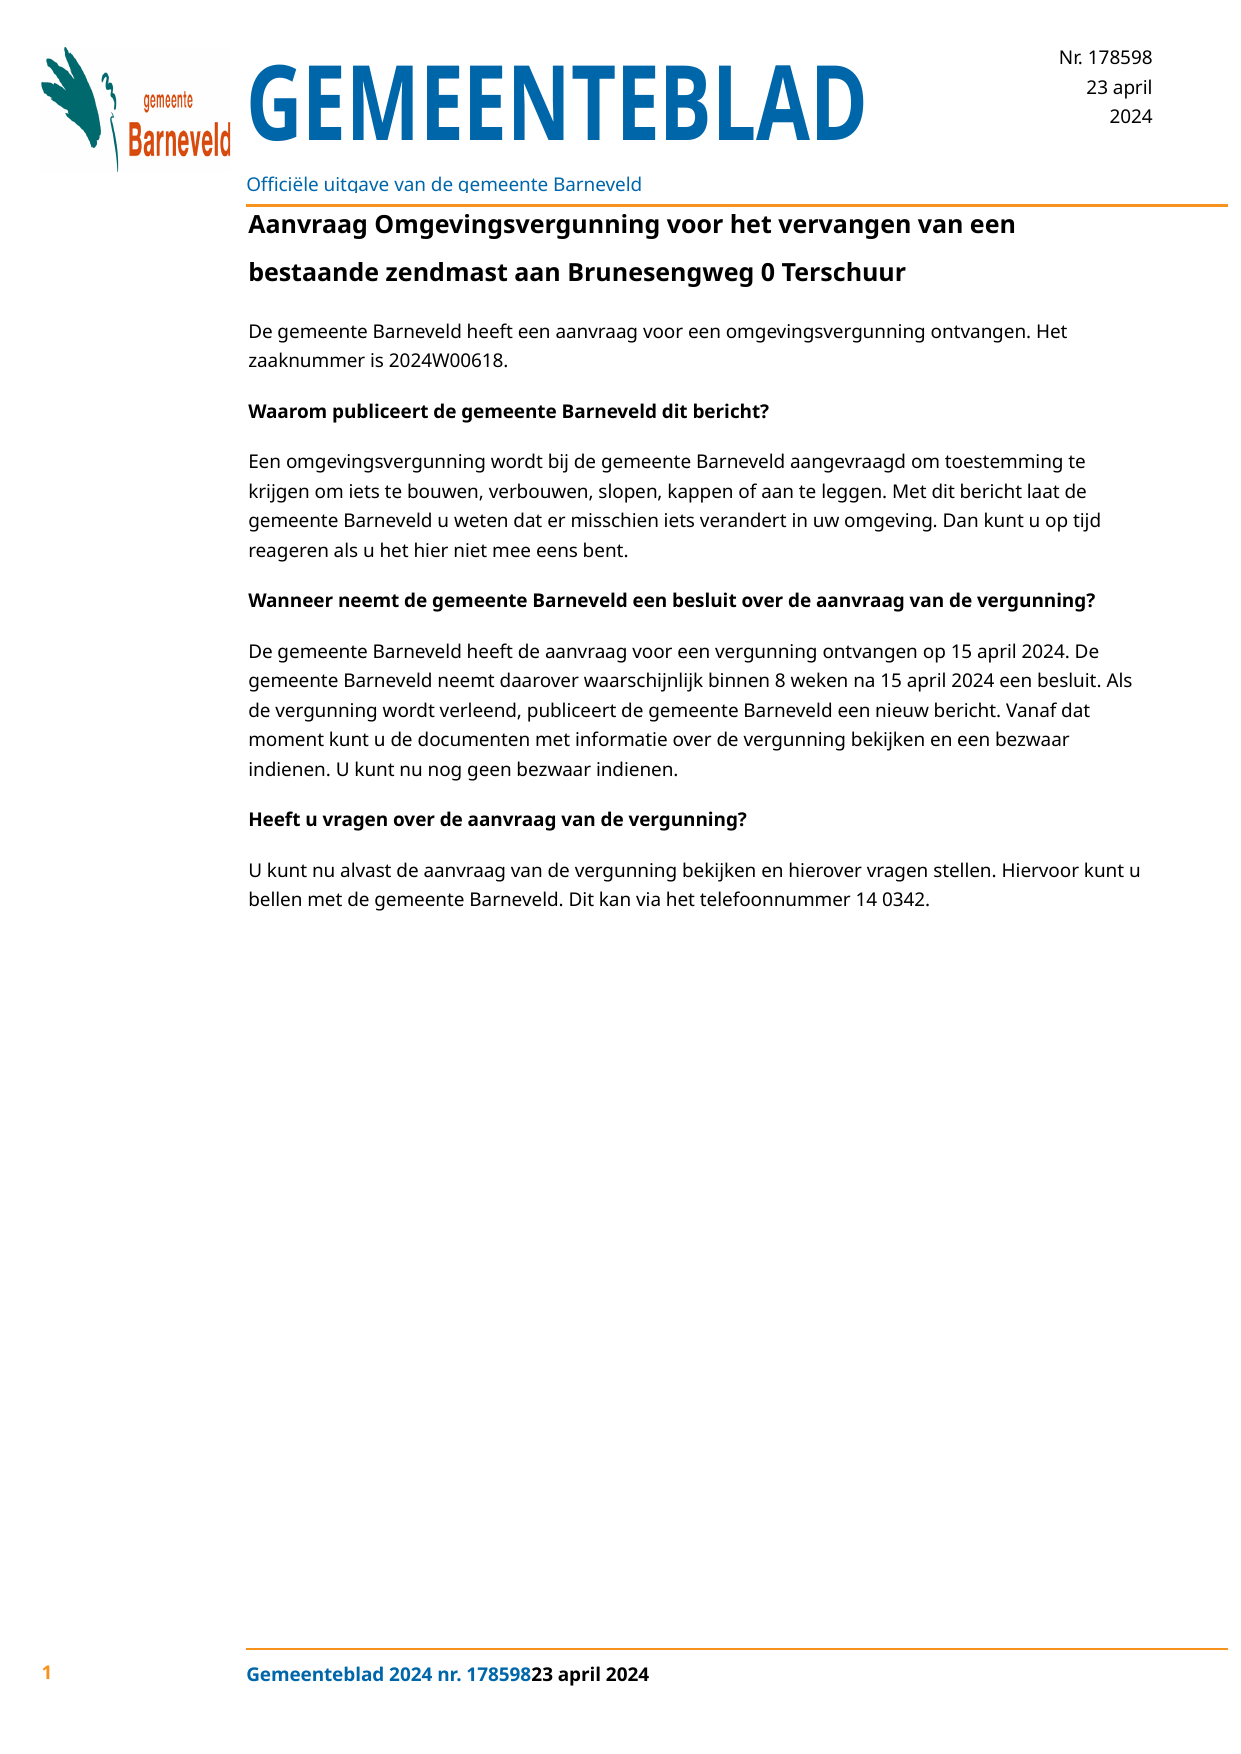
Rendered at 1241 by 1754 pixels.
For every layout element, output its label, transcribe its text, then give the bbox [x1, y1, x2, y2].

text Heeft u vragen over de aanvraag van de vergunning? [248, 807, 1152, 832]
text U kunt nu alvast de aanvraag van de vergunning bekijken en hierover vragen stellen. Hiervoor kunt u bellen met de gemeente Barneveld. Dit kan via het telefoonnummer 14 0342. [248, 857, 1152, 912]
text Waarom publiceert de gemeente Barneveld dit bericht? [248, 398, 1152, 424]
text Wanneer neemt de gemeente Barneveld een besluit over de aanvraag van de vergunning? [248, 587, 1152, 613]
text Een omgevingsvergunning wordt bij de gemeente Barneveld aangevraagd om toestemming te krijgen om iets te bouwen, verbouwen, slopen, kappen of aan te leggen. Met dit bericht laat de gemeente Barneveld u weten dat er misschien iets verandert in uw omgeving. Dan kunt u op tijd reageren als u het hier niet mee eens bent. [248, 448, 1152, 563]
picture [41, 47, 231, 172]
text De gemeente Barneveld heeft een aanvraag voor een omgevingsvergunning ontvangen. Het zaaknummer is 2024W00618. [248, 318, 1152, 373]
text De gemeente Barneveld heeft de aanvraag voor een vergunning ontvangen op 15 april 2024. De gemeente Barneveld neemt daarover waarschijnlijk binnen 8 weken na 15 april 2024 een besluit. Als de vergunning wordt verleend, publiceert de gemeente Barneveld een nieuw bericht. Vanaf dat moment kunt u de documenten met informatie over de vergunning bekijken en een bezwaar indienen. U kunt nu nog geen bezwaar indienen. [248, 638, 1152, 782]
text Aanvraag Omgevingsvergunning voor het vervangen van een bestaande zendmast aan Brunesengweg 0 Terschuur [248, 207, 1152, 288]
